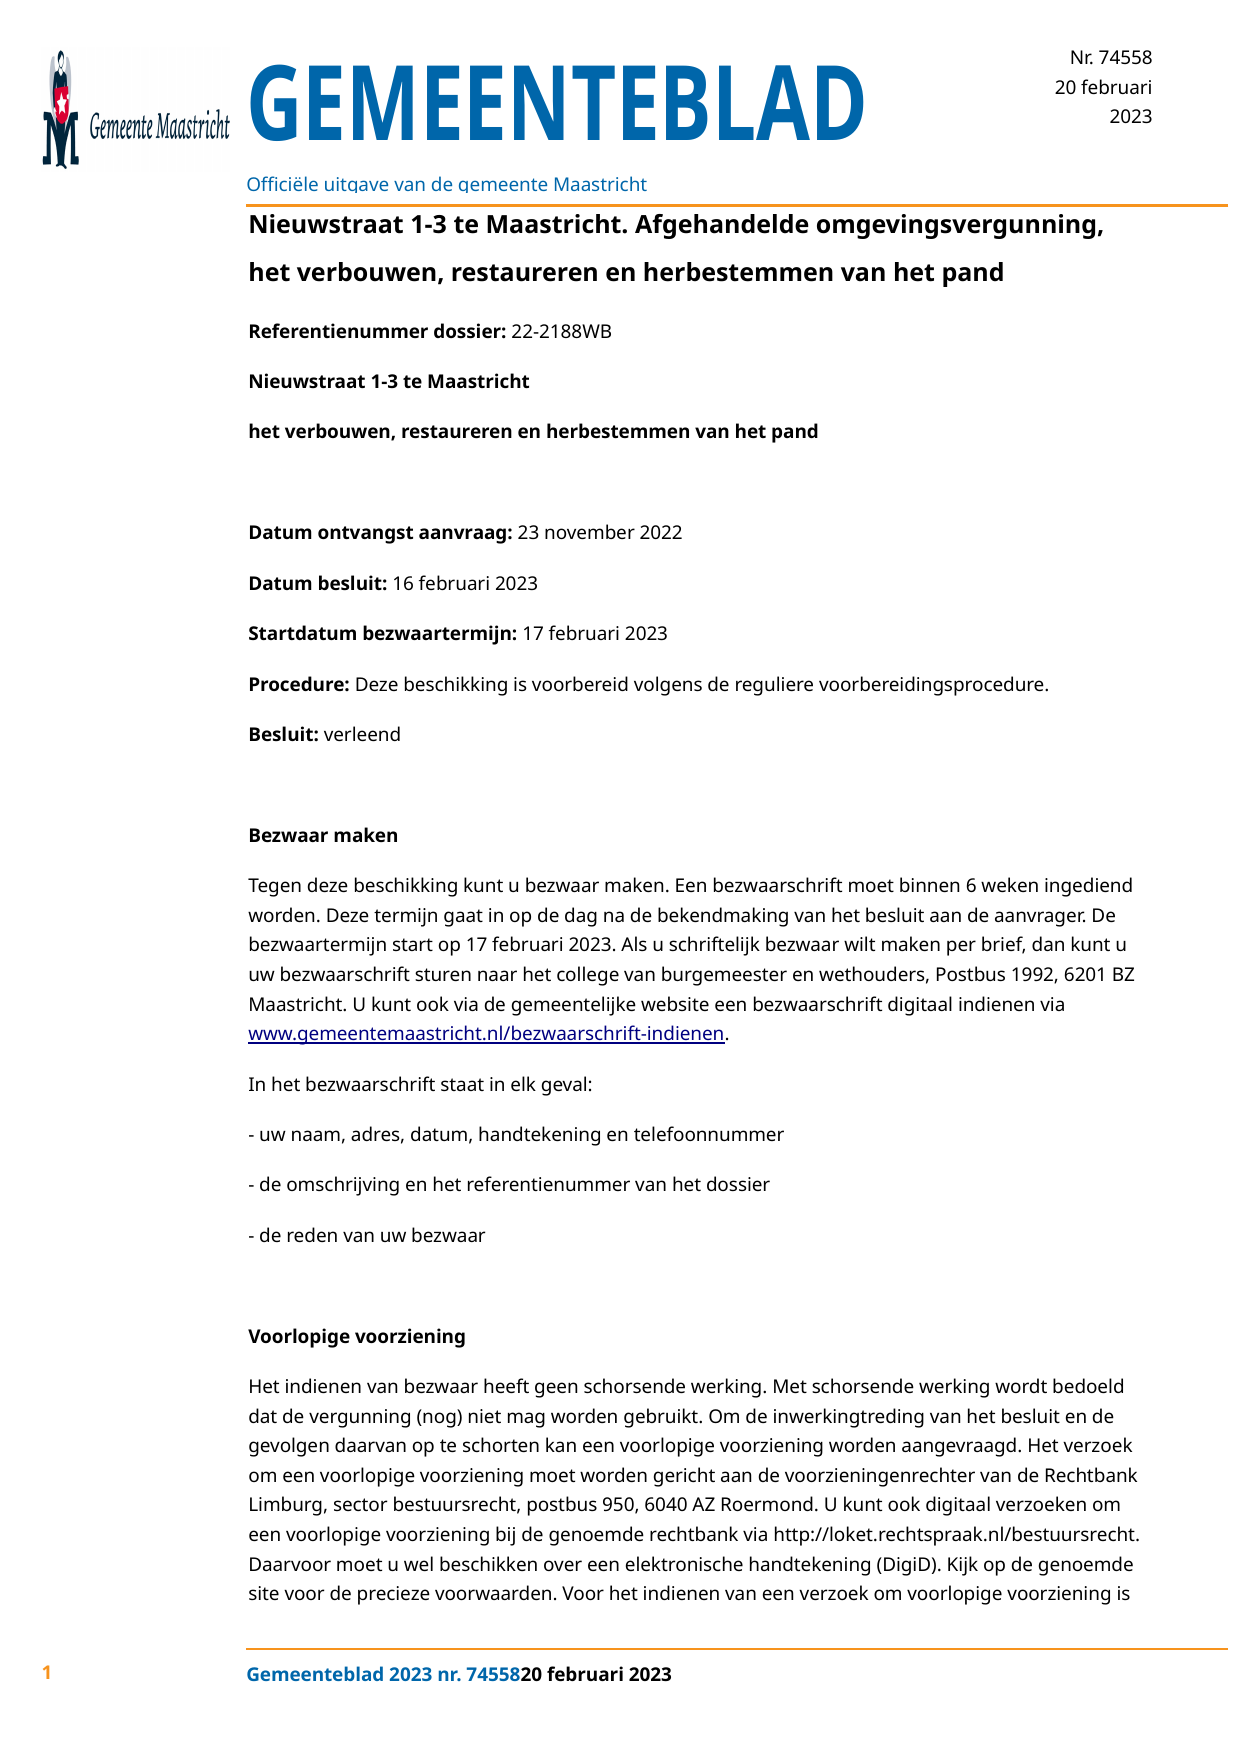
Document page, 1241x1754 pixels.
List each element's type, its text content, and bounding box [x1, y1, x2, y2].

picture [41, 47, 231, 172]
text Startdatum bezwaartermijn: 17 februari 2023 [248, 620, 1152, 646]
text Voorlopige voorziening [248, 1323, 1152, 1349]
text Procedure: Deze beschikking is voorbereid volgens de reguliere voorbereidingsprocedure. [248, 671, 1152, 697]
text In het bezwaarschrift staat in elk geval: [248, 1071, 1152, 1097]
text - de reden van uw bezwaar [248, 1222, 1152, 1248]
text - uw naam, adres, datum, handtekening en telefoonnummer [248, 1121, 1152, 1147]
text Besluit: verleend [248, 721, 1152, 747]
text Nieuwstraat 1-3 te Maastricht [248, 368, 1152, 394]
text - de omschrijving en het referentienummer van het dossier [248, 1172, 1152, 1197]
text Nieuwstraat 1-3 te Maastricht. Afgehandelde omgevingsvergunning, het verbouwen, restaureren en herbestemmen van het pand [248, 207, 1152, 288]
text Het indienen van bezwaar heeft geen schorsende werking. Met schorsende werking wordt bedoeld dat de vergunning (nog) niet mag worden gebruikt. Om de inwerkingtreding van het besluit en de gevolgen daarvan op te schorten kan een voorlopige voorziening worden aangevraagd. Het verzoek om een voorlopige voorziening moet worden gericht aan de voorzieningenrechter van de Rechtbank Limburg, sector bestuursrecht, postbus 950, 6040 AZ Roermond. U kunt ook digitaal verzoeken om een voorlopige voorziening bij de genoemde rechtbank via http://loket.rechtspraak.nl/bestuursrecht. Daarvoor moet u wel beschikken over een elektronische handtekening (DigiD). Kijk op de genoemde site voor de precieze voorwaarden. Voor het indienen van een verzoek om voorlopige voorziening is [248, 1373, 1152, 1606]
text het verbouwen, restaureren en herbestemmen van het pand [248, 419, 1152, 444]
text Tegen deze beschikking kunt u bezwaar maken. Een bezwaarschrift moet binnen 6 weken ingediend worden. Deze termijn gaat in op de dag na de bekendmaking van het besluit aan de aanvrager. De bezwaartermijn start op 17 februari 2023. Als u schriftelijk bezwaar wilt maken per brief, dan kunt u uw bezwaarschrift sturen naar het college van burgemeester en wethouders, Postbus 1992, 6201 BZ Maastricht. U kunt ook via de gemeentelijke website een bezwaarschrift digitaal indienen via www.gemeentemaastricht.nl/bezwaarschrift-indienen. [248, 872, 1152, 1046]
text Bezwaar maken [248, 822, 1152, 848]
text Datum besluit: 16 februari 2023 [248, 570, 1152, 596]
text Datum ontvangst aanvraag: 23 november 2022 [248, 519, 1152, 545]
text Referentienummer dossier: 22-2188WB [248, 318, 1152, 344]
